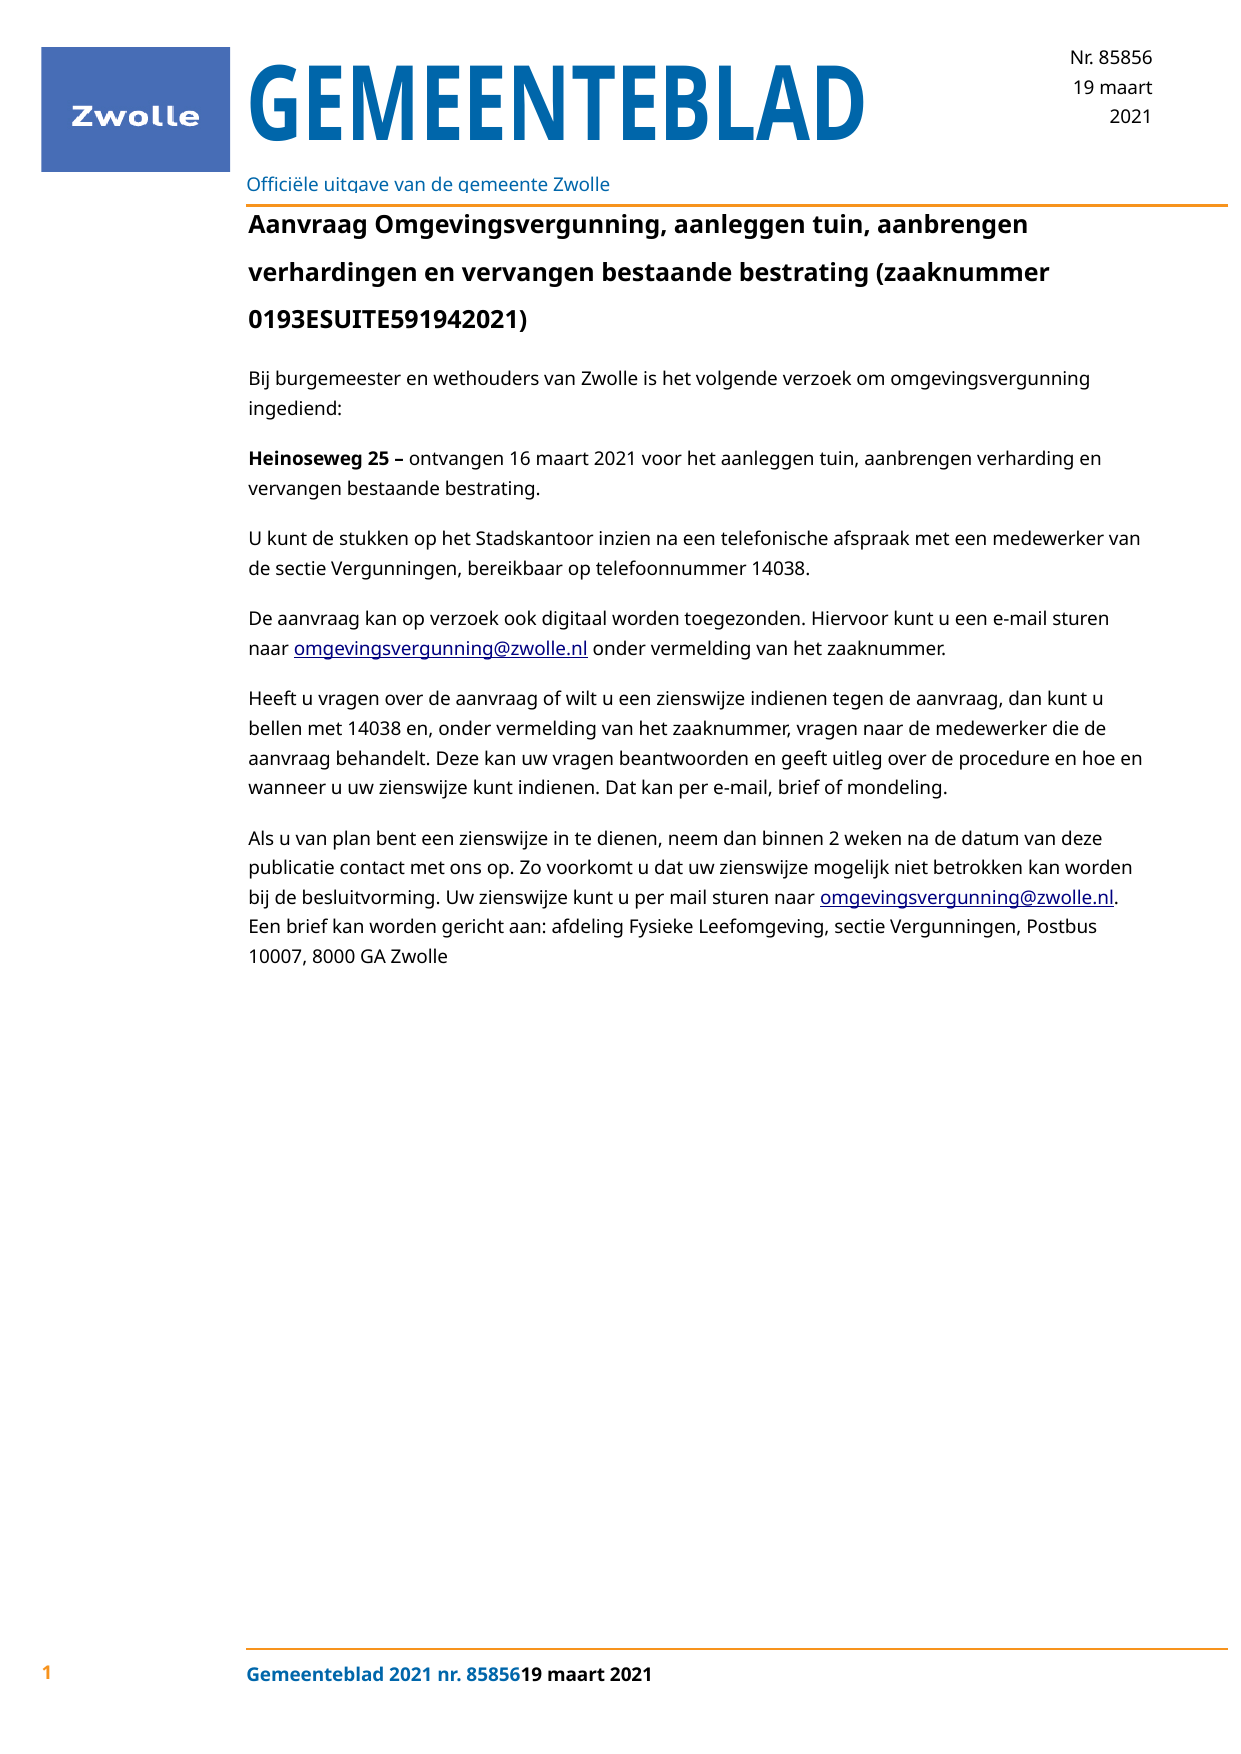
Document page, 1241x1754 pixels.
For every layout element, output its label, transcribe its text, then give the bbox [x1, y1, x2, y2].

text Heeft u vragen over de aanvraag of wilt u een zienswijze indienen tegen de aanvraag, dan kunt u bellen met 14038 en, onder vermelding van het zaaknummer, vragen naar de medewerker die de aanvraag behandelt. Deze kan uw vragen beantwoorden en geeft uitleg over de procedure en hoe en wanneer u uw zienswijze kunt indienen. Dat kan per e-mail, brief of mondeling. [248, 686, 1152, 800]
text U kunt de stukken op het Stadskantoor inzien na een telefonische afspraak met een medewerker van de sectie Vergunningen, bereikbaar op telefoonnummer 14038. [248, 526, 1152, 581]
text De aanvraag kan op verzoek ook digitaal worden toegezonden. Hiervoor kunt u een e-mail sturen naar omgevingsvergunning@zwolle.nl onder vermelding van het zaaknummer. [248, 606, 1152, 661]
text Heinoseweg 25 – ontvangen 16 maart 2021 voor het aanleggen tuin, aanbrengen verharding en vervangen bestaande bestrating. [248, 446, 1152, 501]
text Als u van plan bent een zienswijze in te dienen, neem dan binnen 2 weken na de datum van deze publicatie contact met ons op. Zo voorkomt u dat uw zienswijze mogelijk niet betrokken kan worden bij de besluitvorming. Uw zienswijze kunt u per mail sturen naar omgevingsvergunning@zwolle.nl. Een brief kan worden gericht aan: afdeling Fysieke Leefomgeving, sectie Vergunningen, Postbus 10007, 8000 GA Zwolle [248, 825, 1152, 969]
text Bij burgemeester en wethouders van Zwolle is het volgende verzoek om omgevingsvergunning ingediend: [248, 366, 1152, 421]
text Aanvraag Omgevingsvergunning, aanleggen tuin, aanbrengen verhardingen en vervangen bestaande bestrating (zaaknummer 0193ESUITE591942021) [248, 207, 1152, 336]
picture [41, 47, 231, 172]
